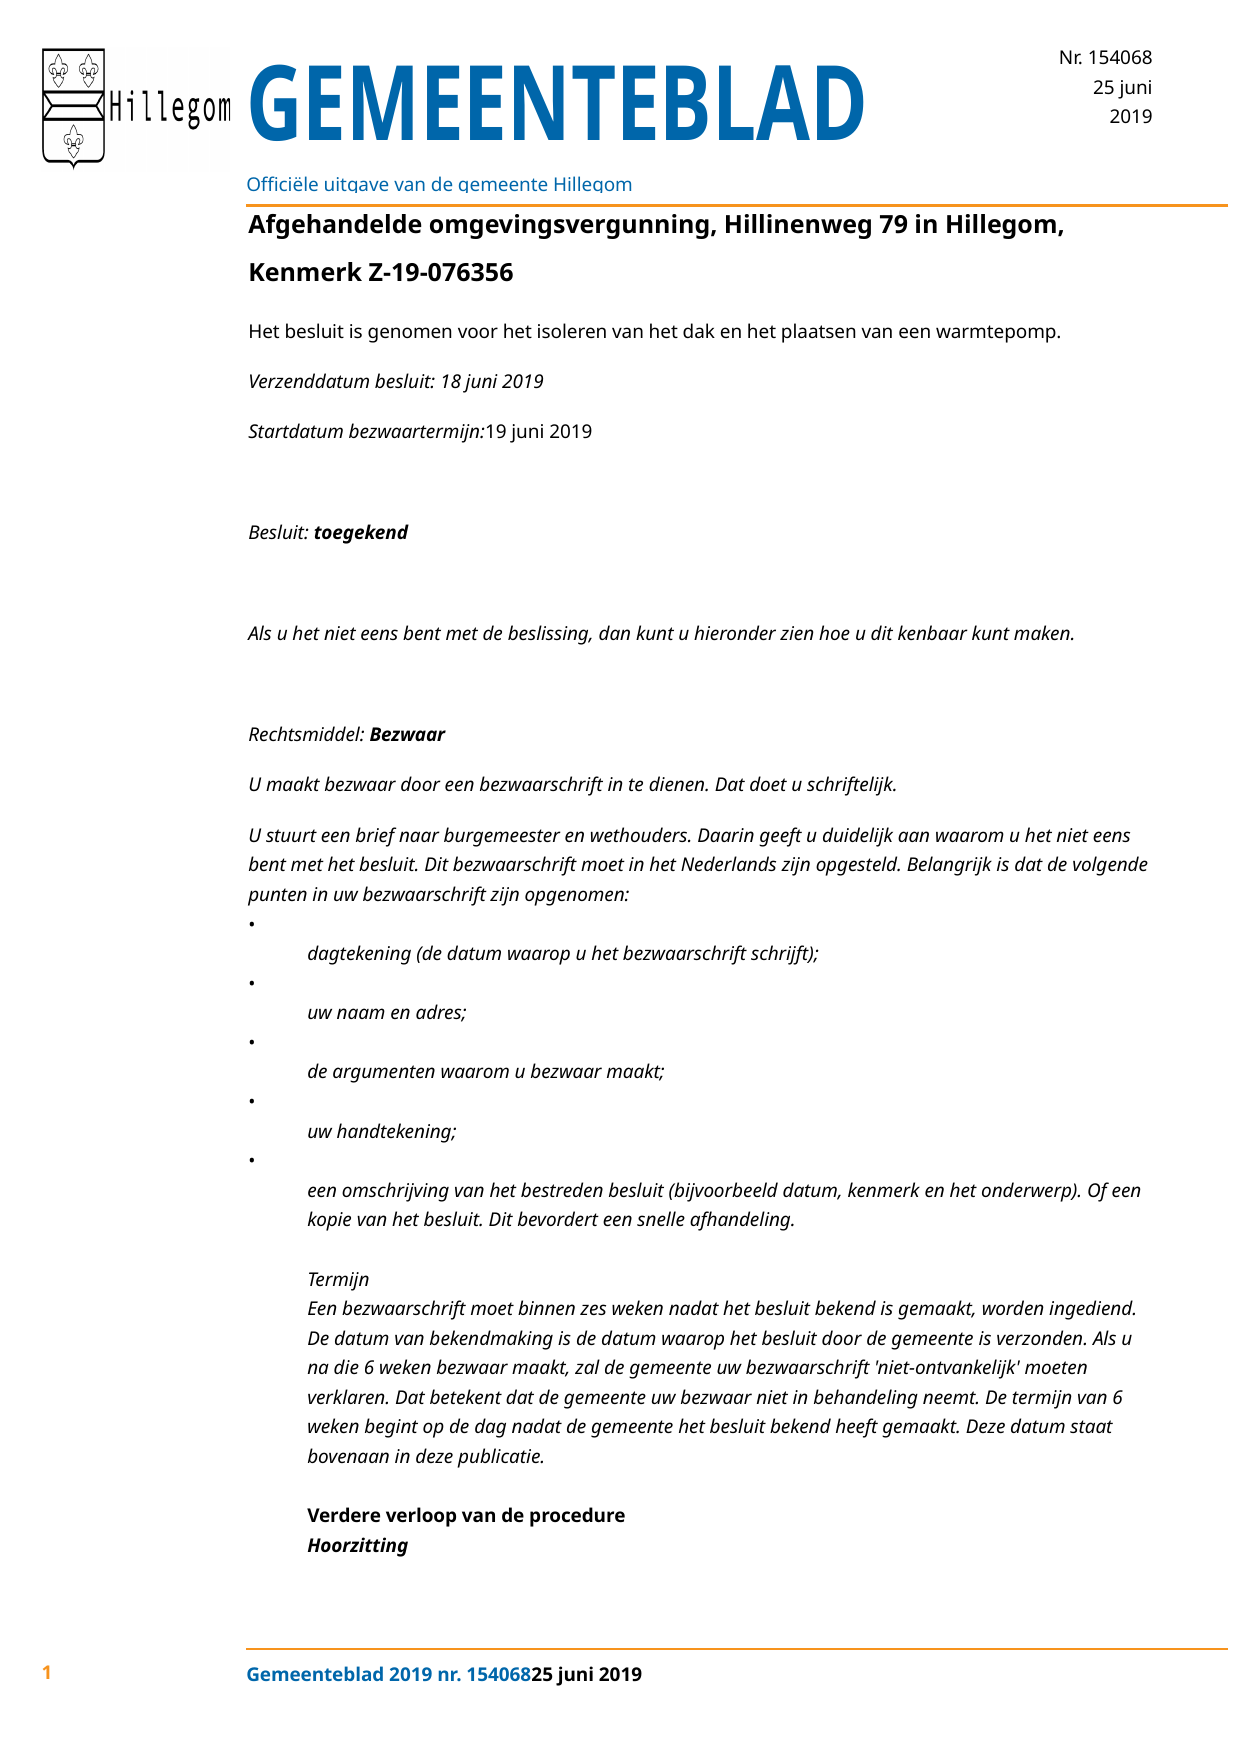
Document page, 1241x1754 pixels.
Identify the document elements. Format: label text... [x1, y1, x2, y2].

list Een bezwaarschrift moet binnen zes weken nadat het besluit bekend is gemaakt, worden ingediend. De datum van bekendmaking is de datum waarop het besluit door de gemeente is verzonden. Als u na die 6 weken bezwaar maakt, zal de gemeente uw bezwaarschrift 'niet-ontvankelijk' moeten verklaren. Dat betekent dat de gemeente uw bezwaar niet in behandeling neemt. De termijn van 6 weken begint op de dag nadat de gemeente het besluit bekend heeft gemaakt. Deze datum staat bovenaan in deze publicatie. [248, 1295, 1152, 1469]
picture [41, 47, 231, 172]
text Als u het niet eens bent met de beslissing, dan kunt u hieronder zien hoe u dit kenbaar kunt maken. [248, 620, 1152, 646]
text Rechtsmiddel: Bezwaar [248, 721, 1152, 747]
list Verdere verloop van de procedure [248, 1502, 1152, 1528]
text Verzenddatum besluit: 18 juni 2019 [248, 368, 1152, 394]
list Termijn [248, 1266, 1152, 1292]
list uw naam en adres; [248, 999, 1152, 1025]
text Het besluit is genomen voor het isoleren van het dak en het plaatsen van een warmtepomp. [248, 318, 1152, 344]
text U stuurt een brief naar burgemeester en wethouders. Daarin geeft u duidelijk aan waarom u het niet eens bent met het besluit. Dit bezwaarschrift moet in het Nederlands zijn opgesteld. Belangrijk is dat de volgende punten in uw bezwaarschrift zijn opgenomen: [248, 822, 1152, 907]
list Hoorzitting [248, 1532, 1152, 1558]
list dagtekening (de datum waarop u het bezwaarschrift schrijft); [248, 940, 1152, 966]
text Besluit: toegekend [248, 519, 1152, 545]
list uw handtekening; [248, 1118, 1152, 1144]
text Startdatum bezwaartermijn:19 juni 2019 [248, 419, 1152, 444]
text Afgehandelde omgevingsvergunning, Hillinenweg 79 in Hillegom, Kenmerk Z-19-076356 [248, 207, 1152, 288]
text U maakt bezwaar door een bezwaarschrift in te dienen. Dat doet u schriftelijk. [248, 772, 1152, 797]
list een omschrijving van het bestreden besluit (bijvoorbeeld datum, kenmerk en het onderwerp). Of een kopie van het besluit. Dit bevordert een snelle afhandeling. [248, 1177, 1152, 1232]
list de argumenten waarom u bezwaar maakt; [248, 1059, 1152, 1084]
